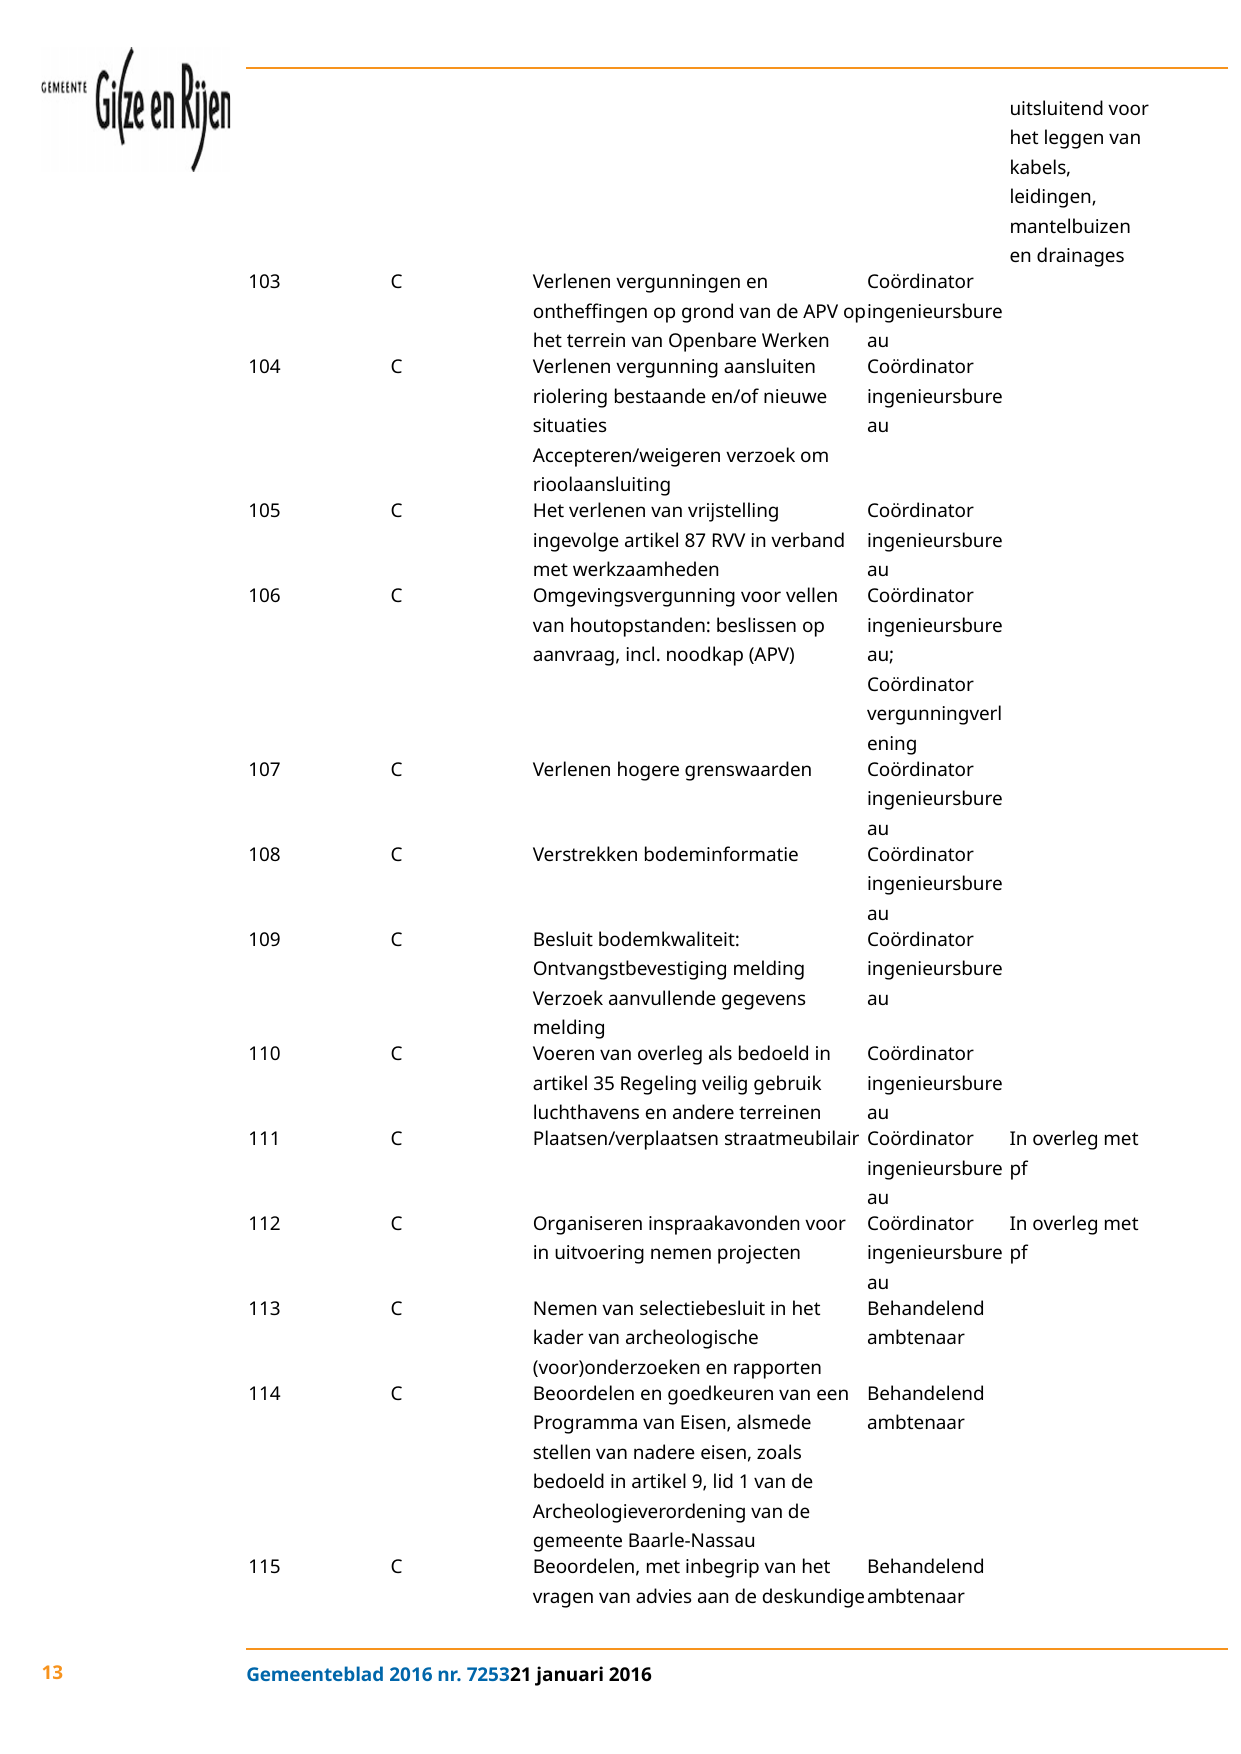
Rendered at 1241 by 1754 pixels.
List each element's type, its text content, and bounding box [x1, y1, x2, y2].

table_cell C [390, 582, 533, 756]
table_cell Verstrekken bodeminformatie [533, 841, 867, 926]
table_cell 112 [248, 1210, 390, 1295]
table_cell In overleg met pf [1009, 1125, 1152, 1210]
table_cell [248, 95, 390, 268]
table_cell [867, 95, 1009, 268]
table_cell Coördinator ingenieursbureau [867, 498, 1009, 582]
table_cell uitsluitend voor het leggen van kabels, leidingen, mantelbuizen en drainages [1009, 95, 1152, 268]
table_cell Behandelend ambtenaar [867, 1295, 1009, 1380]
table_cell [1009, 756, 1152, 841]
table_cell Nemen van selectiebesluit in het kader van archeologische (voor)onderzoeken en rapporten [533, 1295, 867, 1380]
table_cell Verlenen vergunningen en ontheffingen op grond van de APV op het terrein van Openbare Werken [533, 269, 867, 353]
table_cell [1009, 498, 1152, 582]
table_cell 109 [248, 926, 390, 1040]
table_cell C [390, 1125, 533, 1210]
table_cell C [390, 498, 533, 582]
table_cell 107 [248, 756, 390, 841]
table_cell Besluit bodemkwaliteit: Ontvangstbevestiging melding Verzoek aanvullende gegevens melding [533, 926, 867, 1040]
table_cell Coördinator ingenieursbureau; Coördinator vergunningverlening [867, 582, 1009, 756]
table_cell 111 [248, 1125, 390, 1210]
table_cell C [390, 1380, 533, 1553]
table_cell C [390, 1210, 533, 1295]
table_cell [1009, 841, 1152, 926]
table_cell Plaatsen/verplaatsen straatmeubilair [533, 1125, 867, 1210]
table_cell [390, 95, 533, 268]
table_cell Beoordelen en goedkeuren van een Programma van Eisen, alsmede stellen van nadere eisen, zoals bedoeld in artikel 9, lid 1 van de Archeologieverordening van de gemeente Baarle-Nassau [533, 1380, 867, 1553]
table_cell Beoordelen, met inbegrip van het vragen van advies aan de deskundige [533, 1554, 867, 1609]
table_cell 104 [248, 353, 390, 497]
table_cell Coördinator ingenieursbureau [867, 841, 1009, 926]
table_cell 110 [248, 1040, 390, 1125]
table_cell Behandelend ambtenaar [867, 1554, 1009, 1609]
table_cell [1009, 1040, 1152, 1125]
table_cell Coördinator ingenieursbureau [867, 1040, 1009, 1125]
table_cell 103 [248, 269, 390, 353]
table_cell C [390, 269, 533, 353]
table_cell Organiseren inspraakavonden voor in uitvoering nemen projecten [533, 1210, 867, 1295]
table_cell C [390, 1295, 533, 1380]
table_cell C [390, 926, 533, 1040]
table_cell [1009, 1295, 1152, 1380]
table_cell [533, 95, 867, 268]
table_cell 115 [248, 1554, 390, 1609]
table_cell Coördinator ingenieursbureau [867, 1125, 1009, 1210]
table_cell [1009, 1380, 1152, 1553]
table_cell C [390, 841, 533, 926]
table_cell 106 [248, 582, 390, 756]
table_cell Voeren van overleg als bedoeld in artikel 35 Regeling veilig gebruik luchthavens en andere terreinen [533, 1040, 867, 1125]
table_cell Verlenen hogere grenswaarden [533, 756, 867, 841]
table_cell Omgevingsvergunning voor vellen van houtopstanden: beslissen op aanvraag, incl. noodkap (APV) [533, 582, 867, 756]
table_cell Coördinator ingenieursbureau [867, 353, 1009, 497]
table_cell Coördinator ingenieursbureau [867, 269, 1009, 353]
table_cell Coördinator ingenieursbureau [867, 926, 1009, 1040]
table_cell Coördinator ingenieursbureau [867, 1210, 1009, 1295]
table_cell 114 [248, 1380, 390, 1553]
table_cell Coördinator ingenieursbureau [867, 756, 1009, 841]
table_cell [1009, 1554, 1152, 1609]
table_cell Het verlenen van vrijstelling ingevolge artikel 87 RVV in verband met werkzaamheden [533, 498, 867, 582]
table_cell Verlenen vergunning aansluiten riolering bestaande en/of nieuwe situaties Accepteren/weigeren verzoek om rioolaansluiting [533, 353, 867, 497]
table_cell C [390, 353, 533, 497]
table_cell [1009, 269, 1152, 353]
table_cell [1009, 926, 1152, 1040]
table_cell [1009, 353, 1152, 497]
table_cell 105 [248, 498, 390, 582]
table_cell C [390, 1554, 533, 1609]
table_cell C [390, 756, 533, 841]
table_cell 113 [248, 1295, 390, 1380]
table_cell In overleg met pf [1009, 1210, 1152, 1295]
table_cell Behandelend ambtenaar [867, 1380, 1009, 1553]
table_cell 108 [248, 841, 390, 926]
table_cell [1009, 582, 1152, 756]
table_cell C [390, 1040, 533, 1125]
picture [41, 47, 231, 172]
